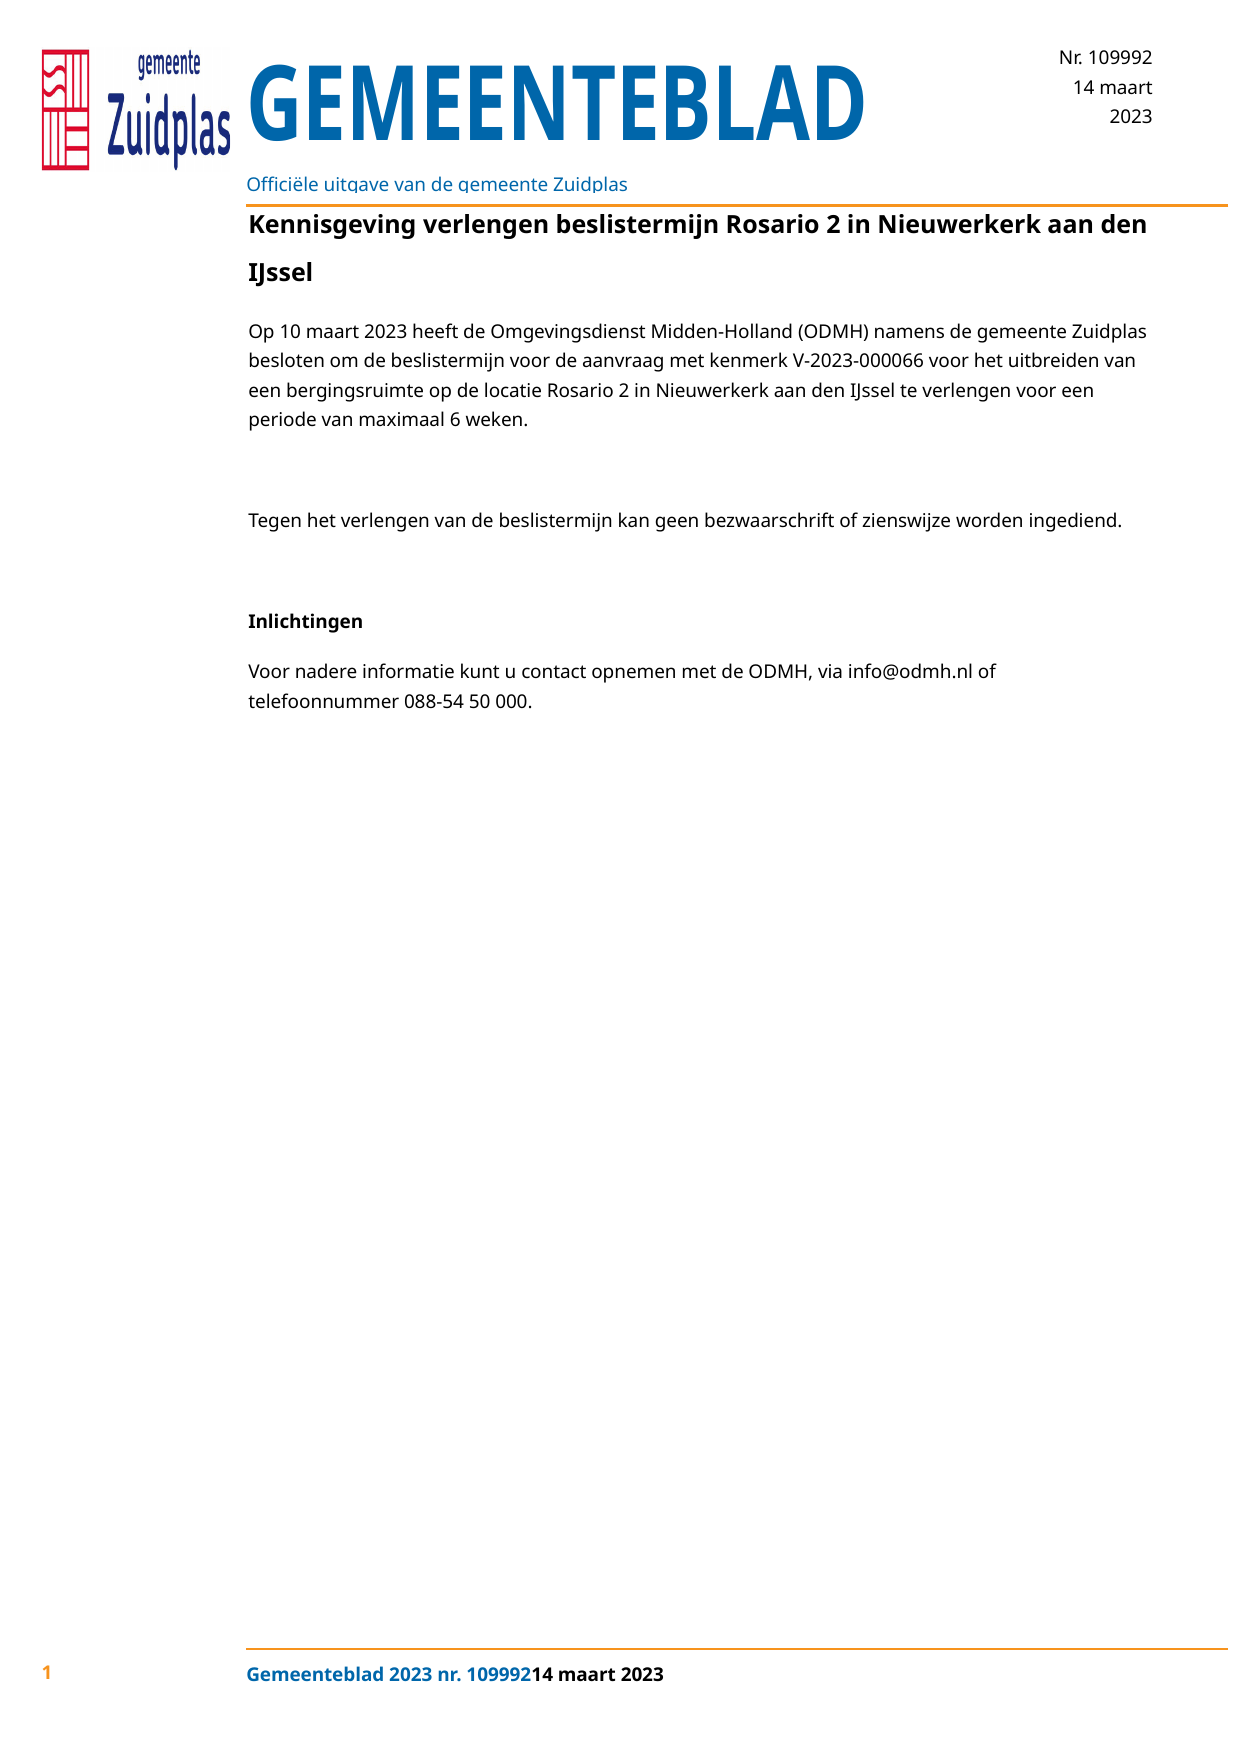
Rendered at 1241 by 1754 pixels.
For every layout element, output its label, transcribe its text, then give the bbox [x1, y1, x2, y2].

text Tegen het verlengen van de beslistermijn kan geen bezwaarschrift of zienswijze worden ingediend. [248, 507, 1152, 533]
text Voor nadere informatie kunt u contact opnemen met de ODMH, via info@odmh.nl of telefoonnummer 088-54 50 000. [248, 659, 1152, 714]
text Kennisgeving verlengen beslistermijn Rosario 2 in Nieuwerkerk aan den IJssel [248, 207, 1152, 288]
text Op 10 maart 2023 heeft de Omgevingsdienst Midden-Holland (ODMH) namens de gemeente Zuidplas besloten om de beslistermijn voor de aanvraag met kenmerk V-2023-000066 voor het uitbreiden van een bergingsruimte op de locatie Rosario 2 in Nieuwerkerk aan den IJssel te verlengen voor een periode van maximaal 6 weken. [248, 318, 1152, 432]
text Inlichtingen [248, 608, 1152, 634]
picture [41, 47, 231, 172]
